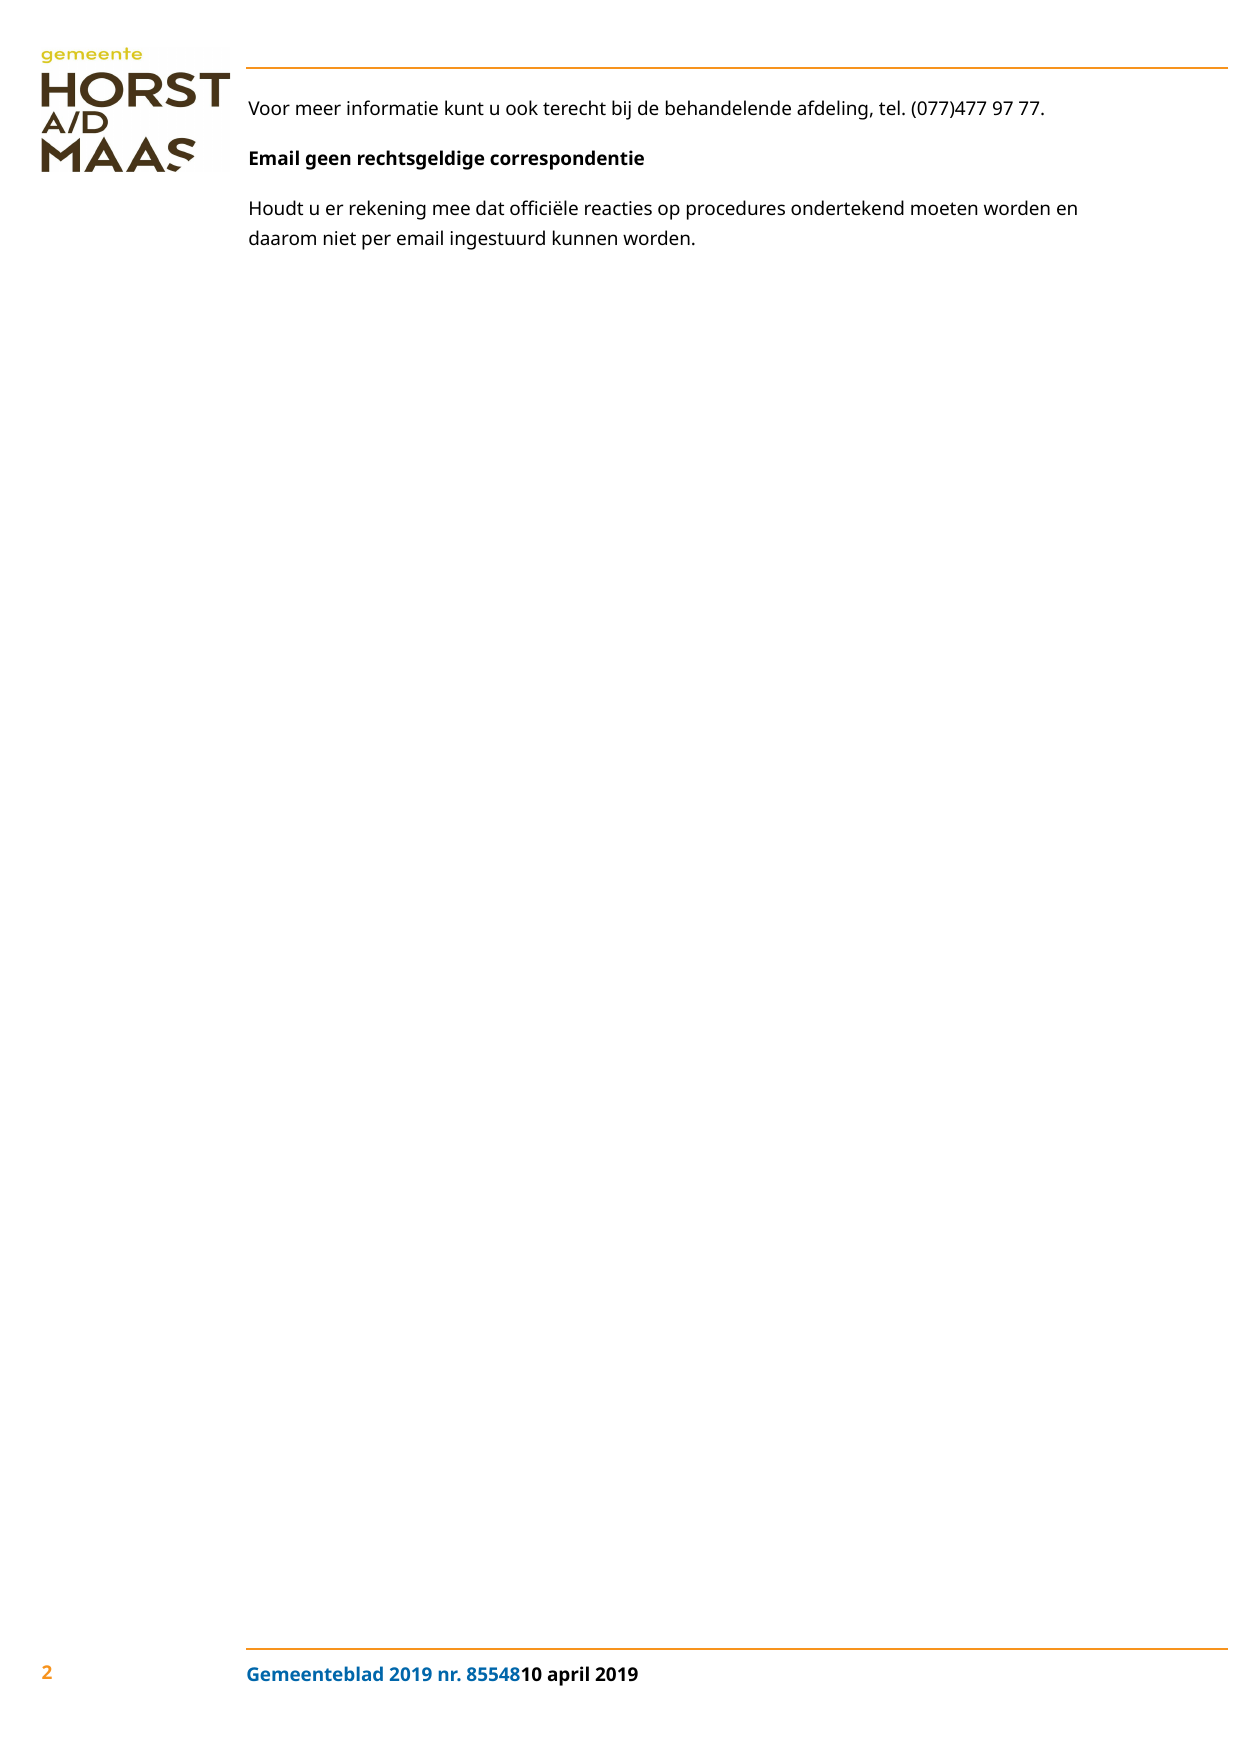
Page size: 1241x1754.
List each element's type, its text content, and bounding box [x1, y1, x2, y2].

picture [41, 47, 231, 172]
text Voor meer informatie kunt u ook terecht bij de behandelende afdeling, tel. (077)477 97 77. [248, 95, 1152, 121]
text Houdt u er rekening mee dat officiële reacties op procedures ondertekend moeten worden en daarom niet per email ingestuurd kunnen worden. [248, 196, 1152, 251]
text Email geen rechtsgeldige correspondentie [248, 145, 1152, 171]
